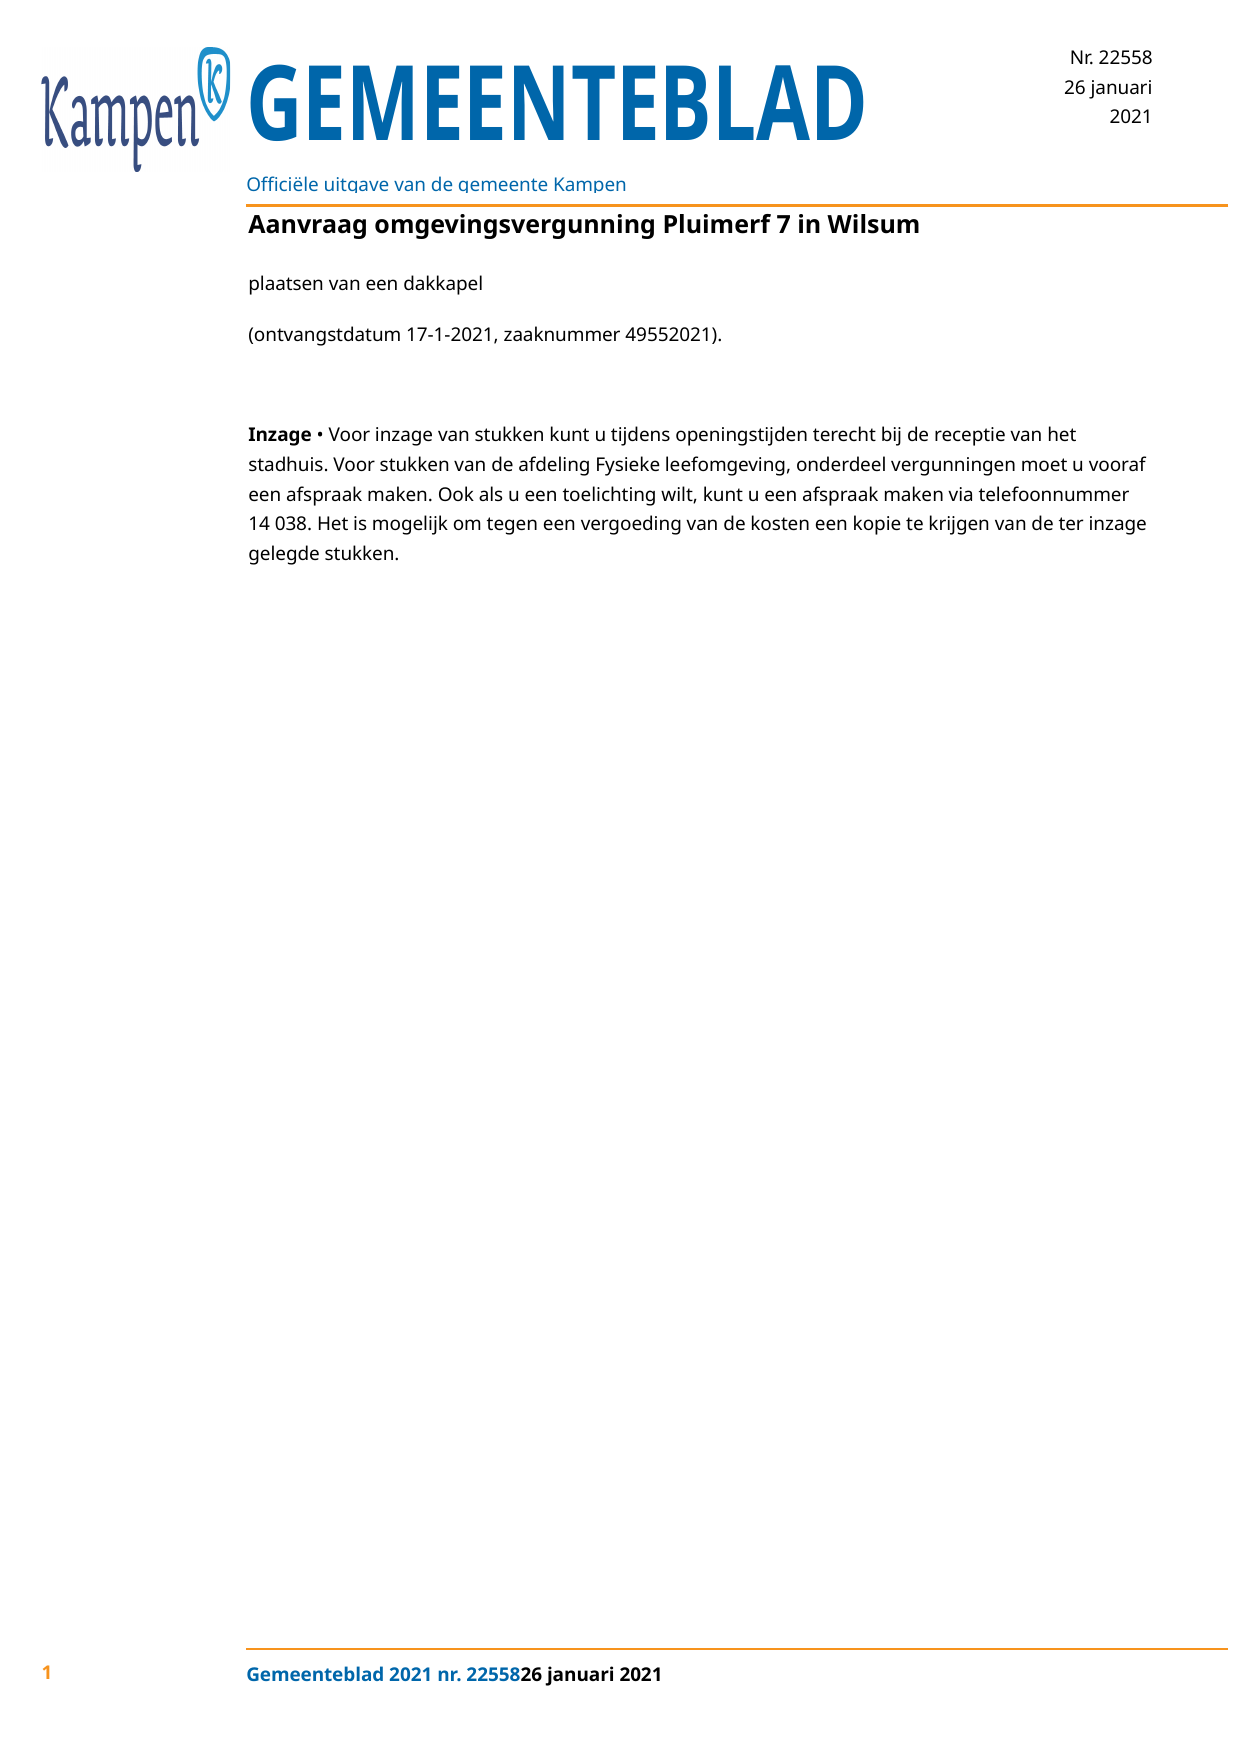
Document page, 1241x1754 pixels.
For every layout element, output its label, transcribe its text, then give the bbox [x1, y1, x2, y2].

text Inzage • Voor inzage van stukken kunt u tijdens openingstijden terecht bij de receptie van het stadhuis. Voor stukken van de afdeling Fysieke leefomgeving, onderdeel vergunningen moet u vooraf een afspraak maken. Ook als u een toelichting wilt, kunt u een afspraak maken via telefoonnummer 14 038. Het is mogelijk om tegen een vergoeding van de kosten een kopie te krijgen van de ter inzage gelegde stukken. [248, 422, 1152, 566]
picture [41, 47, 231, 172]
text Aanvraag omgevingsvergunning Pluimerf 7 in Wilsum [248, 207, 1152, 241]
text (ontvangstdatum 17-1-2021, zaaknummer 49552021). [248, 321, 1152, 346]
text plaatsen van een dakkapel [248, 270, 1152, 296]
